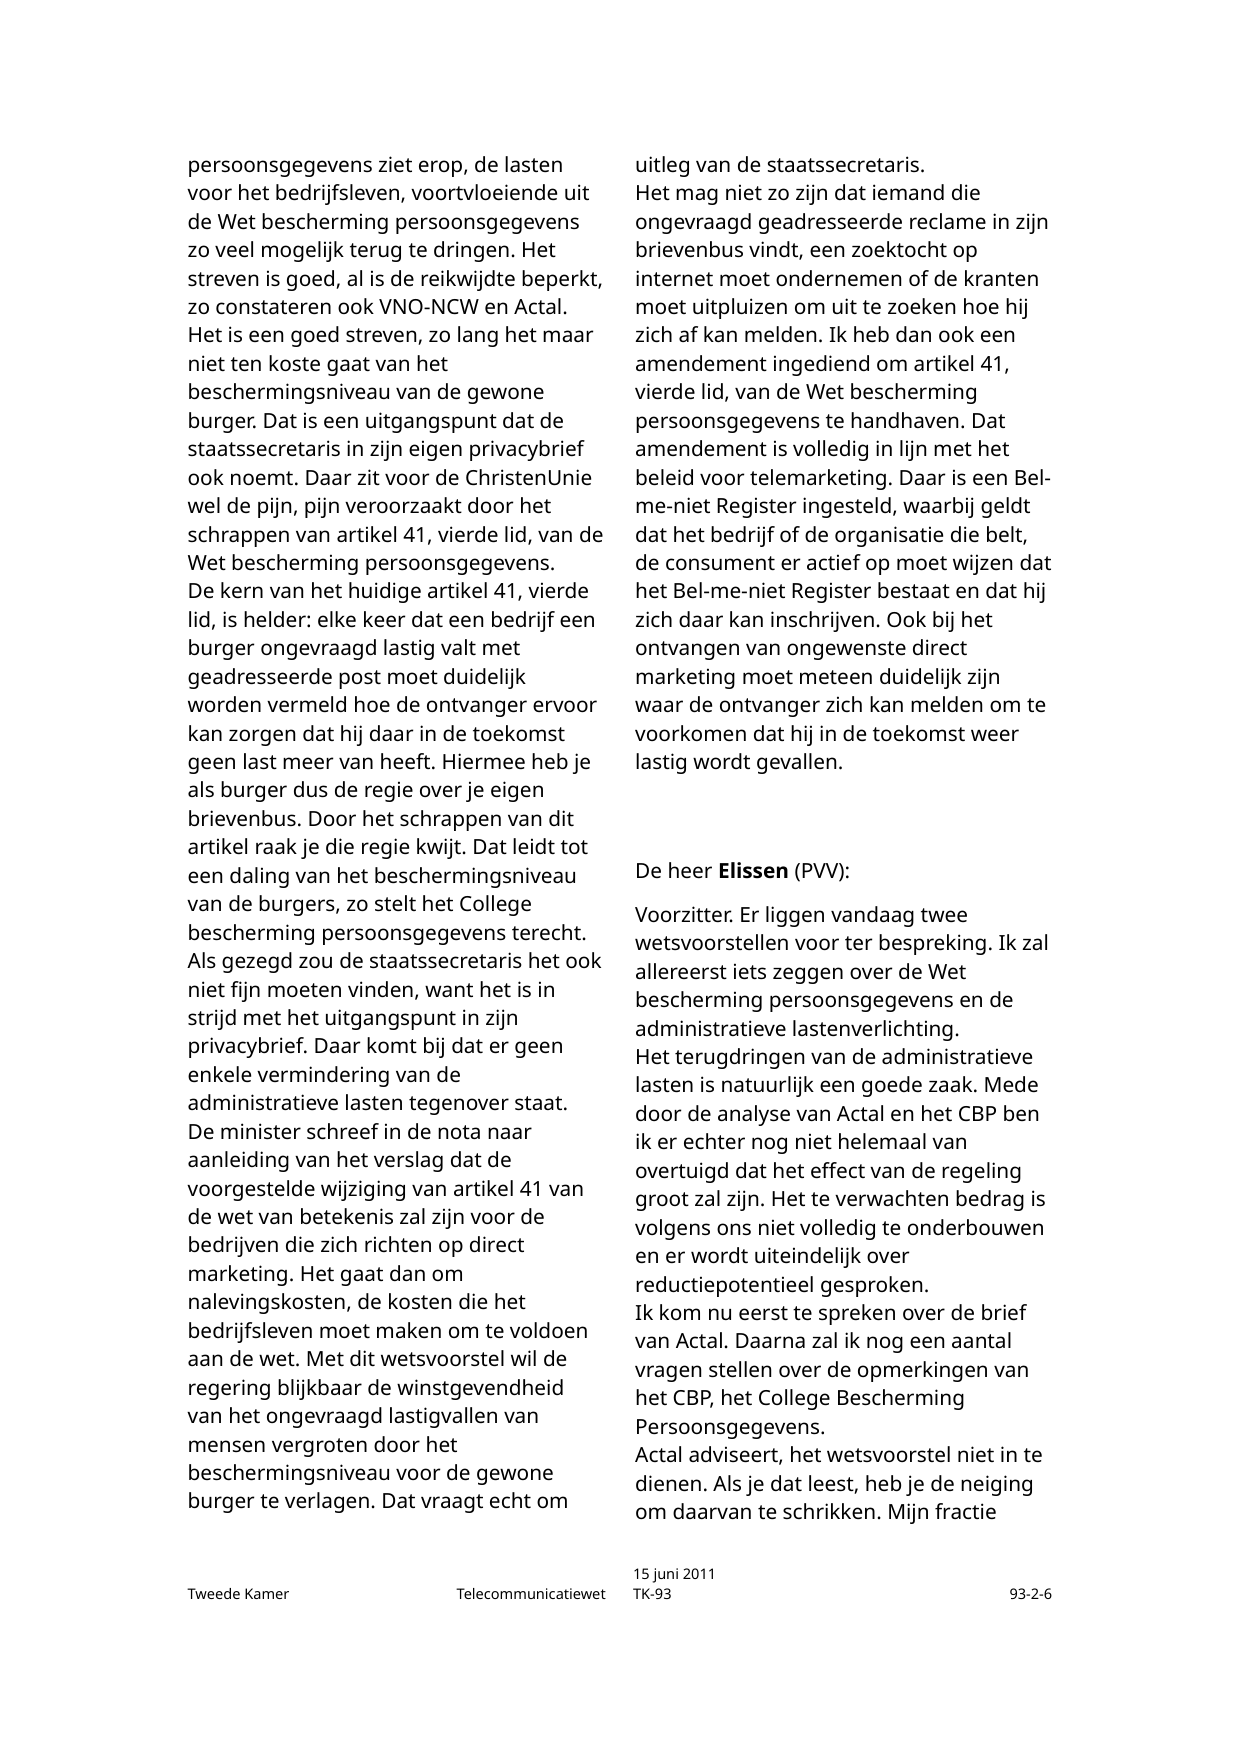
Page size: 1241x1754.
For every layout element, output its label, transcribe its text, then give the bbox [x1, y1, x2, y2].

text De minister schreef in de nota naar aanleiding van het verslag dat de voorgestelde wijziging van artikel 41 van de wet van betekenis zal zijn voor de bedrijven die zich richten op direct marketing. Het gaat dan om nalevingskosten, de kosten die het bedrijfsleven moet maken om te voldoen aan de wet. Met dit wetsvoorstel wil de regering blijkbaar de winstgevendheid van het ongevraagd lastigvallen van mensen vergroten door het beschermingsniveau voor de gewone burger te verlagen. Dat vraagt echt om [187, 1117, 605, 1515]
text De heer Elissen (PVV): [635, 857, 1053, 885]
text Het mag niet zo zijn dat iemand die ongevraagd geadresseerde reclame in zijn brievenbus vindt, een zoektocht op internet moet ondernemen of de kranten moet uitpluizen om uit te zoeken hoe hij zich af kan melden. Ik heb dan ook een amendement ingediend om artikel 41, vierde lid, van de Wet bescherming persoonsgegevens te handhaven. Dat amendement is volledig in lijn met het beleid voor telemarketing. Daar is een Bel-me-niet Register ingesteld, waarbij geldt dat het bedrijf of de organisatie die belt, de consument er actief op moet wijzen dat het Bel-me-niet Register bestaat en dat hij zich daar kan inschrijven. Ook bij het ontvangen van ongewenste direct marketing moet meteen duidelijk zijn waar de ontvanger zich kan melden om te voorkomen dat hij in de toekomst weer lastig wordt gevallen. [635, 178, 1053, 776]
text Actal adviseert, het wetsvoorstel niet in te dienen. Als je dat leest, heb je de neiging om daarvan te schrikken. Mijn fractie [635, 1440, 1053, 1526]
text De kern van het huidige artikel 41, vierde lid, is helder: elke keer dat een bedrijf een burger ongevraagd lastig valt met geadresseerde post moet duidelijk worden vermeld hoe de ontvanger ervoor kan zorgen dat hij daar in de toekomst geen last meer van heeft. Hiermee heb je als burger dus de regie over je eigen brievenbus. Door het schrappen van dit artikel raak je die regie kwijt. Dat leidt tot een daling van het beschermingsniveau van de burgers, zo stelt het College bescherming persoonsgegevens terecht. Als gezegd zou de staatssecretaris het ook niet fijn moeten vinden, want het is in strijd met het uitgangspunt in zijn privacybrief. Daar komt bij dat er geen enkele vermindering van de administratieve lasten tegenover staat. [187, 577, 605, 1117]
text persoonsgegevens ziet erop, de lasten voor het bedrijfsleven, voortvloeiende uit de Wet bescherming persoonsgegevens zo veel mogelijk terug te dringen. Het streven is goed, al is de reikwijdte beperkt, zo constateren ook VNO-NCW en Actal. Het is een goed streven, zo lang het maar niet ten koste gaat van het beschermingsniveau van de gewone burger. Dat is een uitgangspunt dat de staatssecretaris in zijn eigen privacybrief ook noemt. Daar zit voor de ChristenUnie wel de pijn, pijn veroorzaakt door het schrappen van artikel 41, vierde lid, van de Wet bescherming persoonsgegevens. [187, 150, 605, 577]
text Het terugdringen van de administratieve lasten is natuurlijk een goede zaak. Mede door de analyse van Actal en het CBP ben ik er echter nog niet helemaal van overtuigd dat het effect van de regeling groot zal zijn. Het te verwachten bedrag is volgens ons niet volledig te onderbouwen en er wordt uiteindelijk over reductiepotentieel gesproken. [635, 1042, 1053, 1298]
text Voorzitter. Er liggen vandaag twee wetsvoorstellen voor ter bespreking. Ik zal allereerst iets zeggen over de Wet bescherming persoonsgegevens en de administratieve lastenverlichting. [635, 900, 1053, 1042]
text  [635, 806, 1053, 834]
text Ik kom nu eerst te spreken over de brief van Actal. Daarna zal ik nog een aantal vragen stellen over de opmerkingen van het CBP, het College Bescherming Persoonsgegevens. [635, 1298, 1053, 1440]
text uitleg van de staatssecretaris. [635, 150, 1053, 178]
